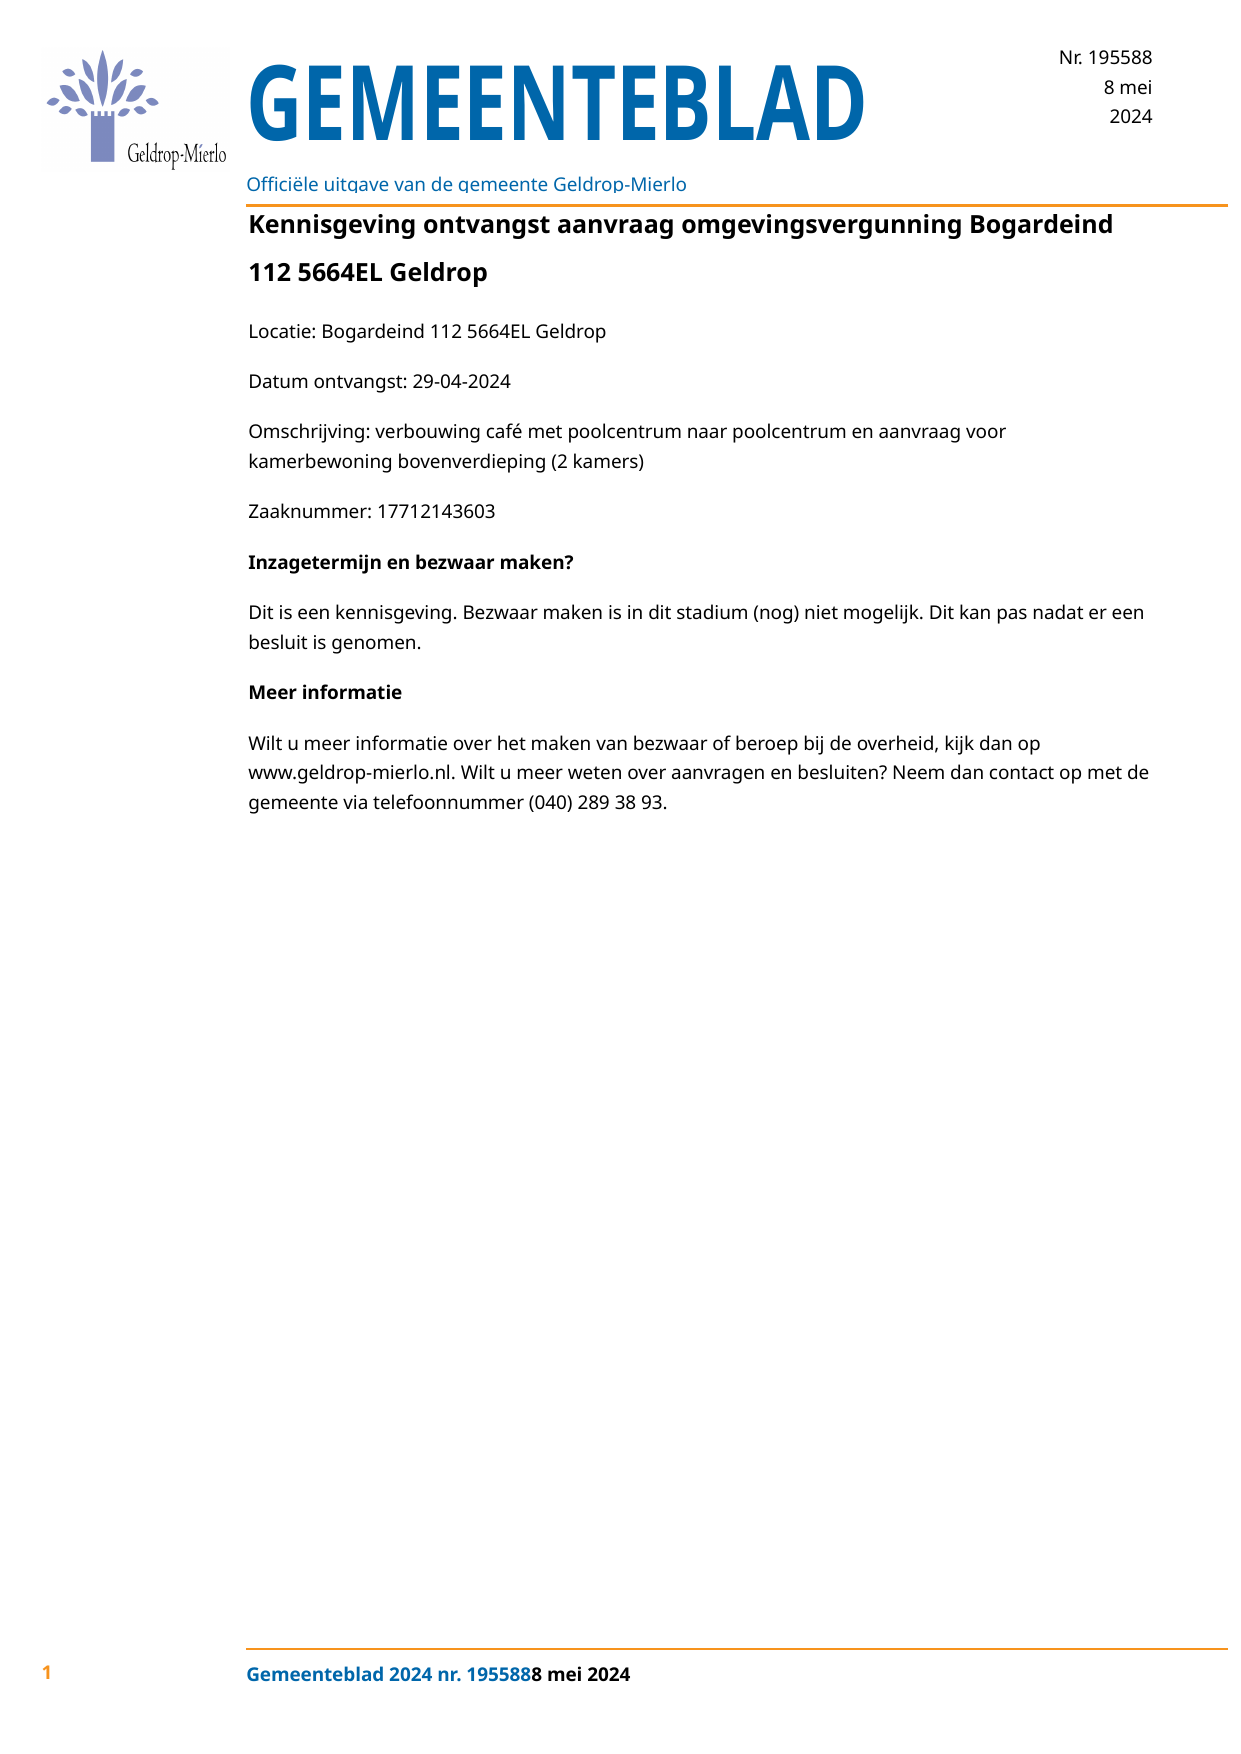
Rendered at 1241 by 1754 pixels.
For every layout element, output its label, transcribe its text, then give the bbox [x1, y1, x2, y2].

text Meer informatie [248, 679, 1152, 705]
text Locatie: Bogardeind 112 5664EL Geldrop [248, 318, 1152, 344]
text Kennisgeving ontvangst aanvraag omgevingsvergunning Bogardeind 112 5664EL Geldrop [248, 207, 1152, 288]
text Wilt u meer informatie over het maken van bezwaar of beroep bij de overheid, kijk dan op www.geldrop-mierlo.nl. Wilt u meer weten over aanvragen en besluiten? Neem dan contact op met de gemeente via telefoonnummer (040) 289 38 93. [248, 730, 1152, 815]
text Datum ontvangst: 29-04-2024 [248, 368, 1152, 394]
text Omschrijving: verbouwing café met poolcentrum naar poolcentrum en aanvraag voor kamerbewoning bovenverdieping (2 kamers) [248, 419, 1152, 474]
picture [41, 47, 231, 172]
text Dit is een kennisgeving. Bezwaar maken is in dit stadium (nog) niet mogelijk. Dit kan pas nadat er een besluit is genomen. [248, 599, 1152, 655]
text Inzagetermijn en bezwaar maken? [248, 549, 1152, 575]
text Zaaknummer: 17712143603 [248, 499, 1152, 524]
